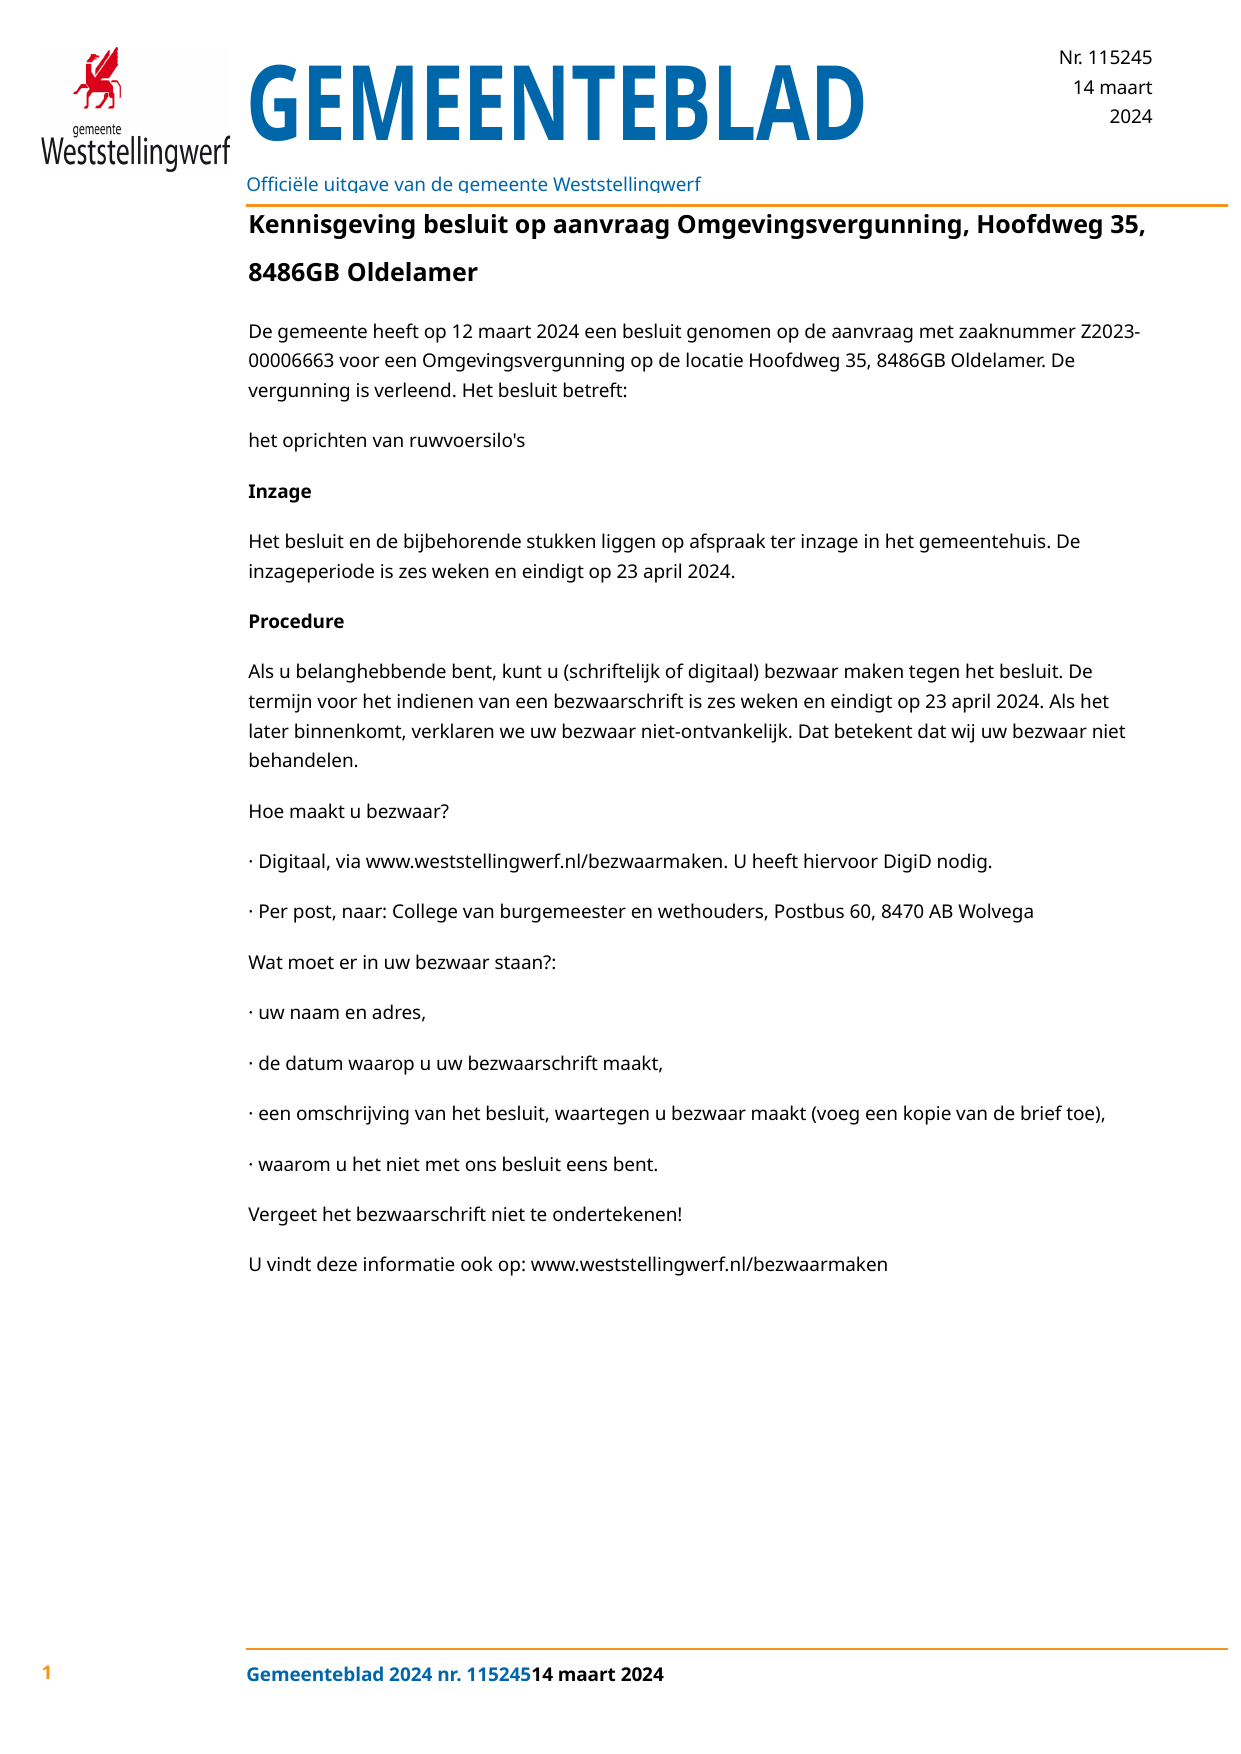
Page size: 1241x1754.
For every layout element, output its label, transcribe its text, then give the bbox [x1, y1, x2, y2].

text · Digitaal, via www.weststellingwerf.nl/bezwaarmaken. U heeft hiervoor DigiD nodig. [248, 848, 1152, 874]
text · uw naam en adres, [248, 999, 1152, 1025]
text · waarom u het niet met ons besluit eens bent. [248, 1151, 1152, 1177]
text Kennisgeving besluit op aanvraag Omgevingsvergunning, Hoofdweg 35, 8486GB Oldelamer [248, 207, 1152, 288]
text Als u belanghebbende bent, kunt u (schriftelijk of digitaal) bezwaar maken tegen het besluit. De termijn voor het indienen van een bezwaarschrift is zes weken en eindigt op 23 april 2024. Als het later binnenkomt, verklaren we uw bezwaar niet-ontvankelijk. Dat betekent dat wij uw bezwaar niet behandelen. [248, 659, 1152, 773]
text Inzage [248, 478, 1152, 504]
text U vindt deze informatie ook op: www.weststellingwerf.nl/bezwaarmaken [248, 1252, 1152, 1277]
text Wat moet er in uw bezwaar staan?: [248, 949, 1152, 975]
picture [41, 47, 231, 172]
text De gemeente heeft op 12 maart 2024 een besluit genomen op de aanvraag met zaaknummer Z2023-00006663 voor een Omgevingsvergunning op de locatie Hoofdweg 35, 8486GB Oldelamer. De vergunning is verleend. Het besluit betreft: [248, 318, 1152, 403]
text · een omschrijving van het besluit, waartegen u bezwaar maakt (voeg een kopie van de brief toe), [248, 1100, 1152, 1126]
text het oprichten van ruwvoersilo's [248, 427, 1152, 453]
text Vergeet het bezwaarschrift niet te ondertekenen! [248, 1201, 1152, 1227]
text Het besluit en de bijbehorende stukken liggen op afspraak ter inzage in het gemeentehuis. De inzageperiode is zes weken en eindigt op 23 april 2024. [248, 528, 1152, 584]
text · Per post, naar: College van burgemeester en wethouders, Postbus 60, 8470 AB Wolvega [248, 899, 1152, 924]
text Procedure [248, 608, 1152, 634]
text Hoe maakt u bezwaar? [248, 798, 1152, 824]
text · de datum waarop u uw bezwaarschrift maakt, [248, 1050, 1152, 1076]
